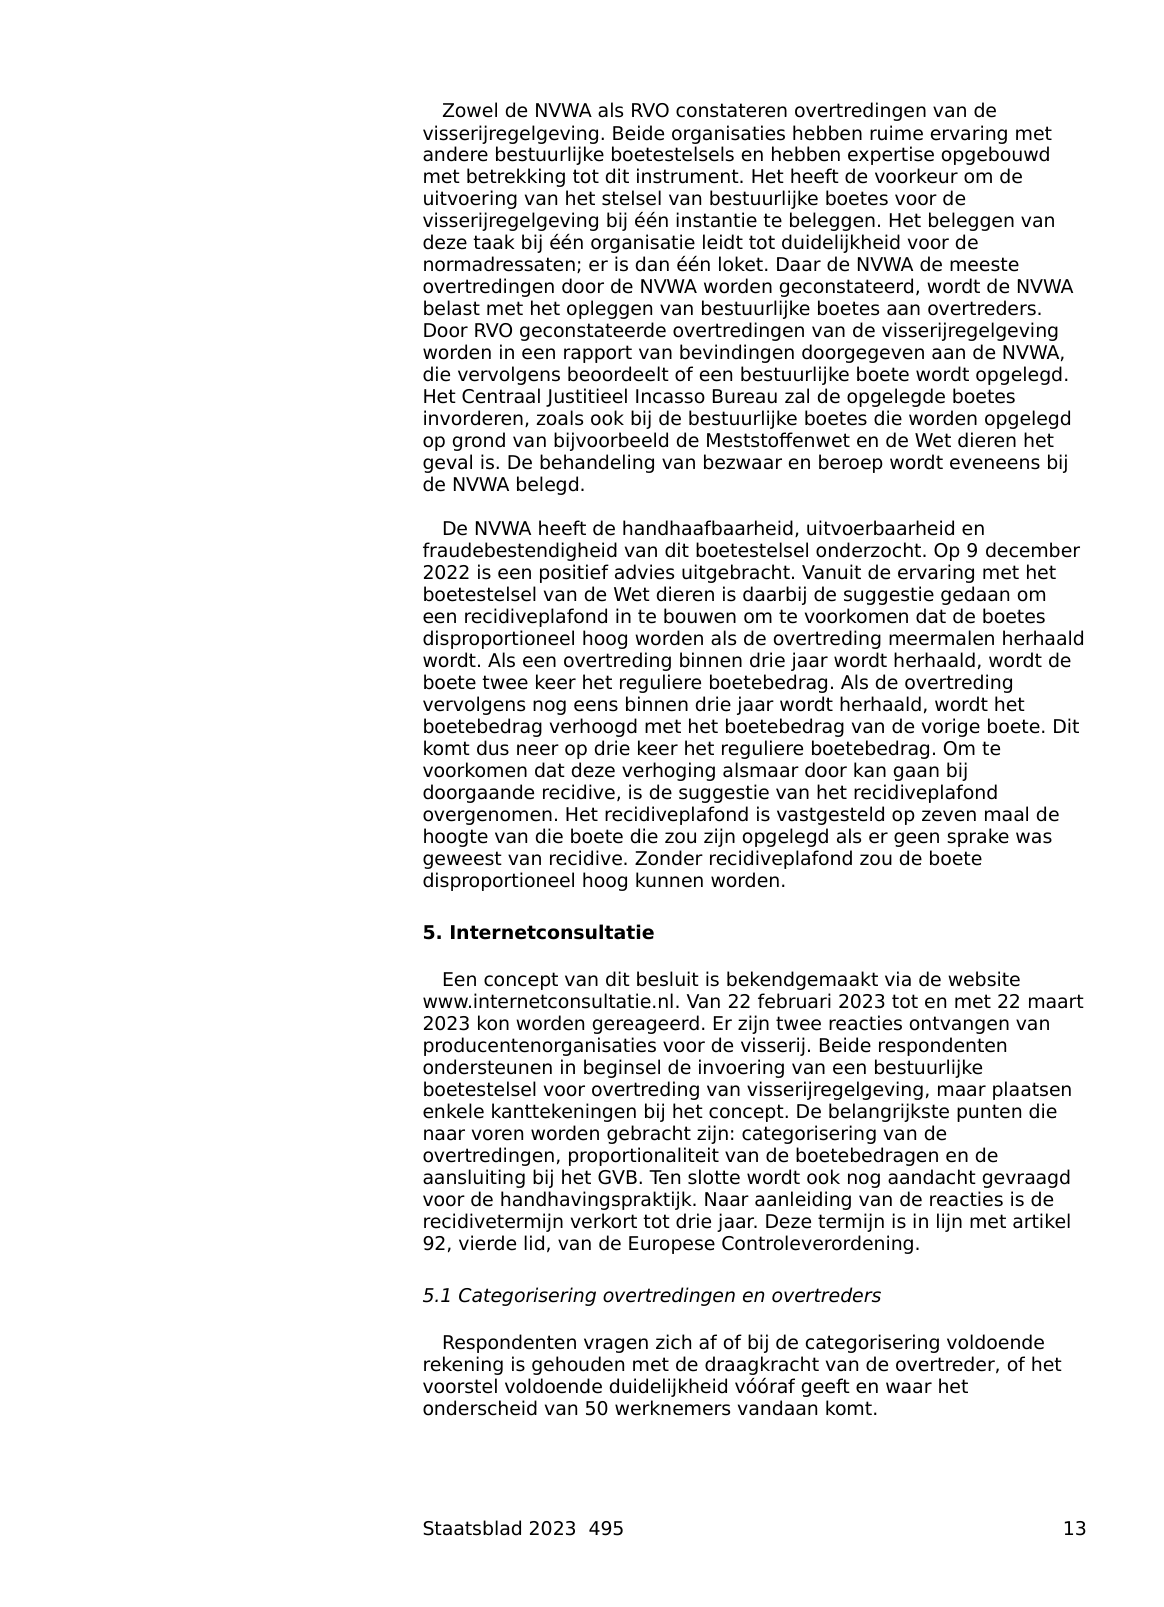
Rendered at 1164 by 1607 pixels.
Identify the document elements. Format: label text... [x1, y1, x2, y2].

text Respondenten vragen zich af of bij de categorisering voldoende rekening is gehouden met de draagkracht van de overtreder, of het voorstel voldoende duidelijkheid vóóraf geeft en waar het onderscheid van 50 werknemers vandaan komt. [422, 1332, 1087, 1419]
text Een concept van dit besluit is bekendgemaakt via de website www.internetconsultatie.nl. Van 22 februari 2023 tot en met 22 maart 2023 kon worden gereageerd. Er zijn twee reacties ontvangen van producentenorganisaties voor de visserij. Beide respondenten ondersteunen in beginsel de invoering van een bestuurlijke boetestelsel voor overtreding van visserijregelgeving, maar plaatsen enkele kanttekeningen bij het concept. De belangrijkste punten die naar voren worden gebracht zijn: categorisering van de overtredingen, proportionaliteit van de boetebedragen en de aansluiting bij het GVB. Ten slotte wordt ook nog aandacht gevraagd voor de handhavingspraktijk. Naar aanleiding van de reacties is de recidivetermijn verkort tot drie jaar. Deze termijn is in lijn met artikel 92, vierde lid, van de Europese Controleverordening. [422, 969, 1087, 1254]
subtitle 5.1 Categorisering overtredingen en overtreders [422, 1284, 1087, 1307]
subtitle 5. Internetconsultatie [422, 922, 1087, 944]
text De NVWA heeft de handhaafbaarheid, uitvoerbaarheid en fraudebestendigheid van dit boetestelsel onderzocht. Op 9 december 2022 is een positief advies uitgebracht. Vanuit de ervaring met het boetestelsel van de Wet dieren is daarbij de suggestie gedaan om een recidiveplafond in te bouwen om te voorkomen dat de boetes disproportioneel hoog worden als de overtreding meermalen herhaald wordt. Als een overtreding binnen drie jaar wordt herhaald, wordt de boete twee keer het reguliere boetebedrag. Als de overtreding vervolgens nog eens binnen drie jaar wordt herhaald, wordt het boetebedrag verhoogd met het boetebedrag van de vorige boete. Dit komt dus neer op drie keer het reguliere boetebedrag. Om te voorkomen dat deze verhoging alsmaar door kan gaan bij doorgaande recidive, is de suggestie van het recidiveplafond overgenomen. Het recidiveplafond is vastgesteld op zeven maal de hoogte van die boete die zou zijn opgelegd als er geen sprake was geweest van recidive. Zonder recidiveplafond zou de boete disproportioneel hoog kunnen worden. [422, 518, 1087, 892]
text Zowel de NVWA als RVO constateren overtredingen van de visserijregelgeving. Beide organisaties hebben ruime ervaring met andere bestuurlijke boetestelsels en hebben expertise opgebouwd met betrekking tot dit instrument. Het heeft de voorkeur om de uitvoering van het stelsel van bestuurlijke boetes voor de visserijregelgeving bij één instantie te beleggen. Het beleggen van deze taak bij één organisatie leidt tot duidelijkheid voor de normadressaten; er is dan één loket. Daar de NVWA de meeste overtredingen door de NVWA worden geconstateerd, wordt de NVWA belast met het opleggen van bestuurlijke boetes aan overtreders. Door RVO geconstateerde overtredingen van de visserijregelgeving worden in een rapport van bevindingen doorgegeven aan de NVWA, die vervolgens beoordeelt of een bestuurlijke boete wordt opgelegd. Het Centraal Justitieel Incasso Bureau zal de opgelegde boetes invorderen, zoals ook bij de bestuurlijke boetes die worden opgelegd op grond van bijvoorbeeld de Meststoffenwet en de Wet dieren het geval is. De behandeling van bezwaar en beroep wordt eveneens bij de NVWA belegd. [422, 100, 1087, 496]
